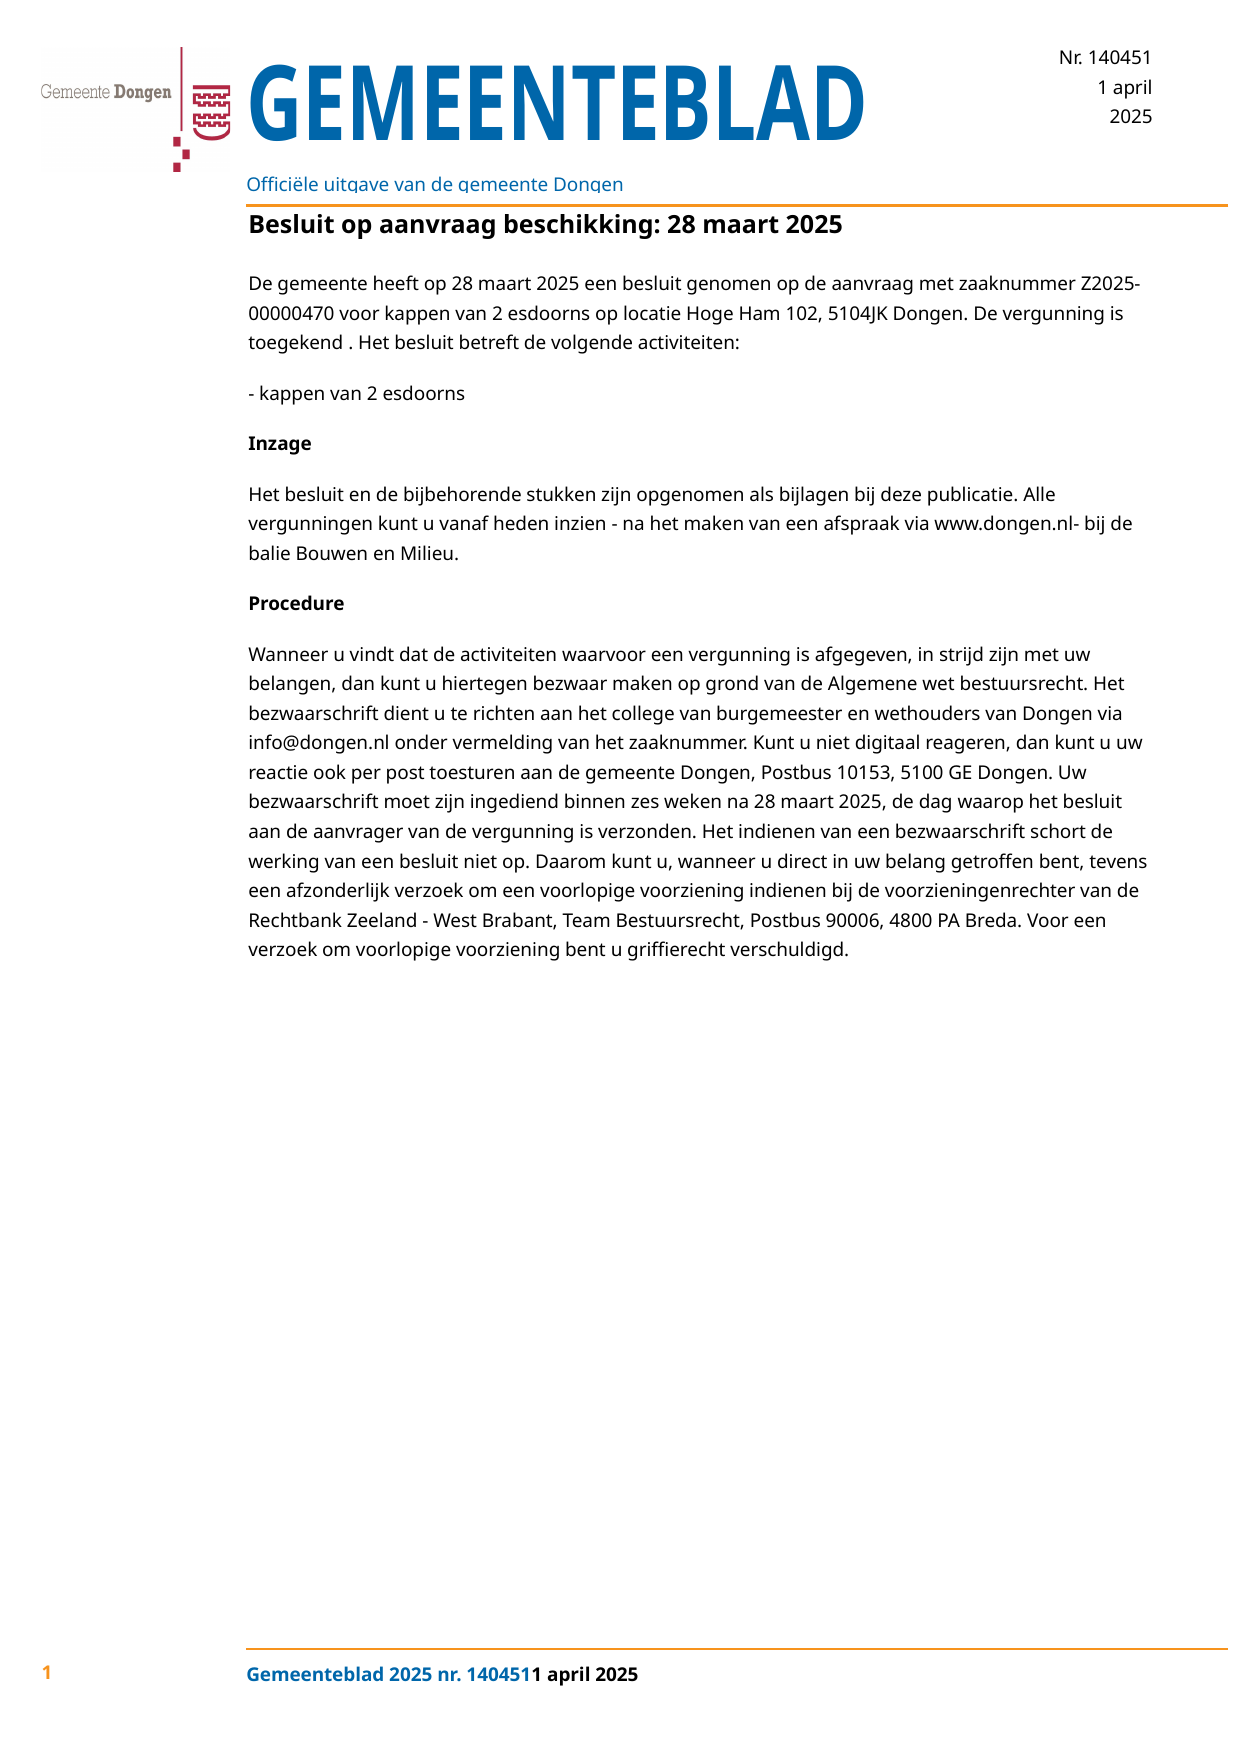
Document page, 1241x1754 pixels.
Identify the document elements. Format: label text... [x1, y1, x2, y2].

text Het besluit en de bijbehorende stukken zijn opgenomen als bijlagen bij deze publicatie. Alle vergunningen kunt u vanaf heden inzien - na het maken van een afspraak via www.dongen.nl- bij de balie Bouwen en Milieu. [248, 481, 1152, 566]
text Procedure [248, 590, 1152, 616]
text De gemeente heeft op 28 maart 2025 een besluit genomen op de aanvraag met zaaknummer Z2025-00000470 voor kappen van 2 esdoorns op locatie Hoge Ham 102, 5104JK Dongen. De vergunning is toegekend . Het besluit betreft de volgende activiteiten: [248, 270, 1152, 355]
text Besluit op aanvraag beschikking: 28 maart 2025 [248, 207, 1152, 241]
text Wanneer u vindt dat de activiteiten waarvoor een vergunning is afgegeven, in strijd zijn met uw belangen, dan kunt u hiertegen bezwaar maken op grond van de Algemene wet bestuursrecht. Het bezwaarschrift dient u te richten aan het college van burgemeester en wethouders van Dongen via info@dongen.nl onder vermelding van het zaaknummer. Kunt u niet digitaal reageren, dan kunt u uw reactie ook per post toesturen aan de gemeente Dongen, Postbus 10153, 5100 GE Dongen. Uw bezwaarschrift moet zijn ingediend binnen zes weken na 28 maart 2025, de dag waarop het besluit aan de aanvrager van de vergunning is verzonden. Het indienen van een bezwaarschrift schort de werking van een besluit niet op. Daarom kunt u, wanneer u direct in uw belang getroffen bent, tevens een afzonderlijk verzoek om een voorlopige voorziening indienen bij de voorzieningenrechter van de Rechtbank Zeeland - West Brabant, Team Bestuursrecht, Postbus 90006, 4800 PA Breda. Voor een verzoek om voorlopige voorziening bent u griffierecht verschuldigd. [248, 641, 1152, 962]
text - kappen van 2 esdoorns [248, 380, 1152, 406]
picture [41, 47, 231, 172]
text Inzage [248, 430, 1152, 456]
